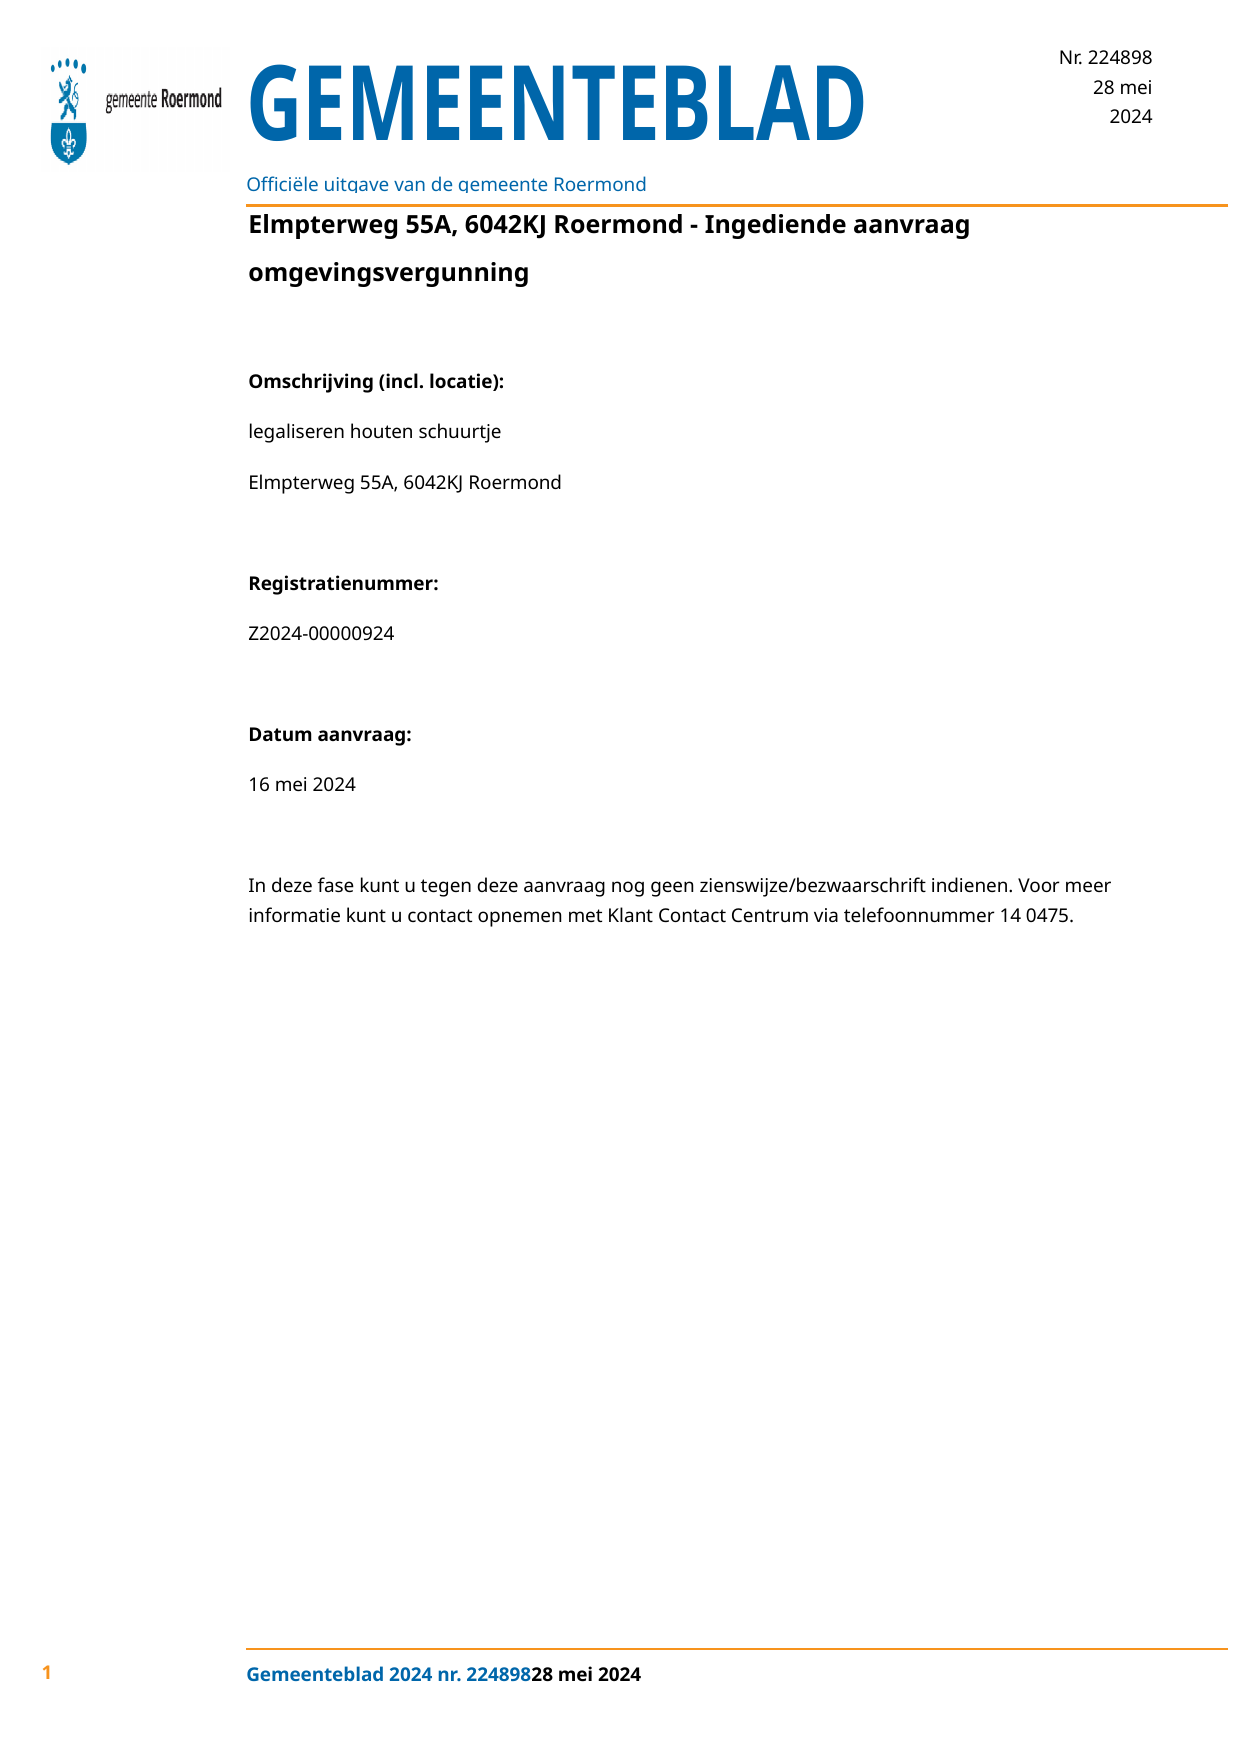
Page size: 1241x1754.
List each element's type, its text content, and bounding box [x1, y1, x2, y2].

text Registratienummer: [248, 570, 1152, 596]
picture [41, 47, 231, 172]
text legaliseren houten schuurtje [248, 419, 1152, 444]
text In deze fase kunt u tegen deze aanvraag nog geen zienswijze/bezwaarschrift indienen. Voor meer informatie kunt u contact opnemen met Klant Contact Centrum via telefoonnummer 14 0475. [248, 872, 1152, 928]
text 16 mei 2024 [248, 772, 1152, 797]
text Omschrijving (incl. locatie): [248, 368, 1152, 394]
text Elmpterweg 55A, 6042KJ Roermond - Ingediende aanvraag omgevingsvergunning [248, 207, 1152, 288]
text Elmpterweg 55A, 6042KJ Roermond [248, 469, 1152, 495]
text Z2024-00000924 [248, 620, 1152, 646]
text Datum aanvraag: [248, 721, 1152, 747]
